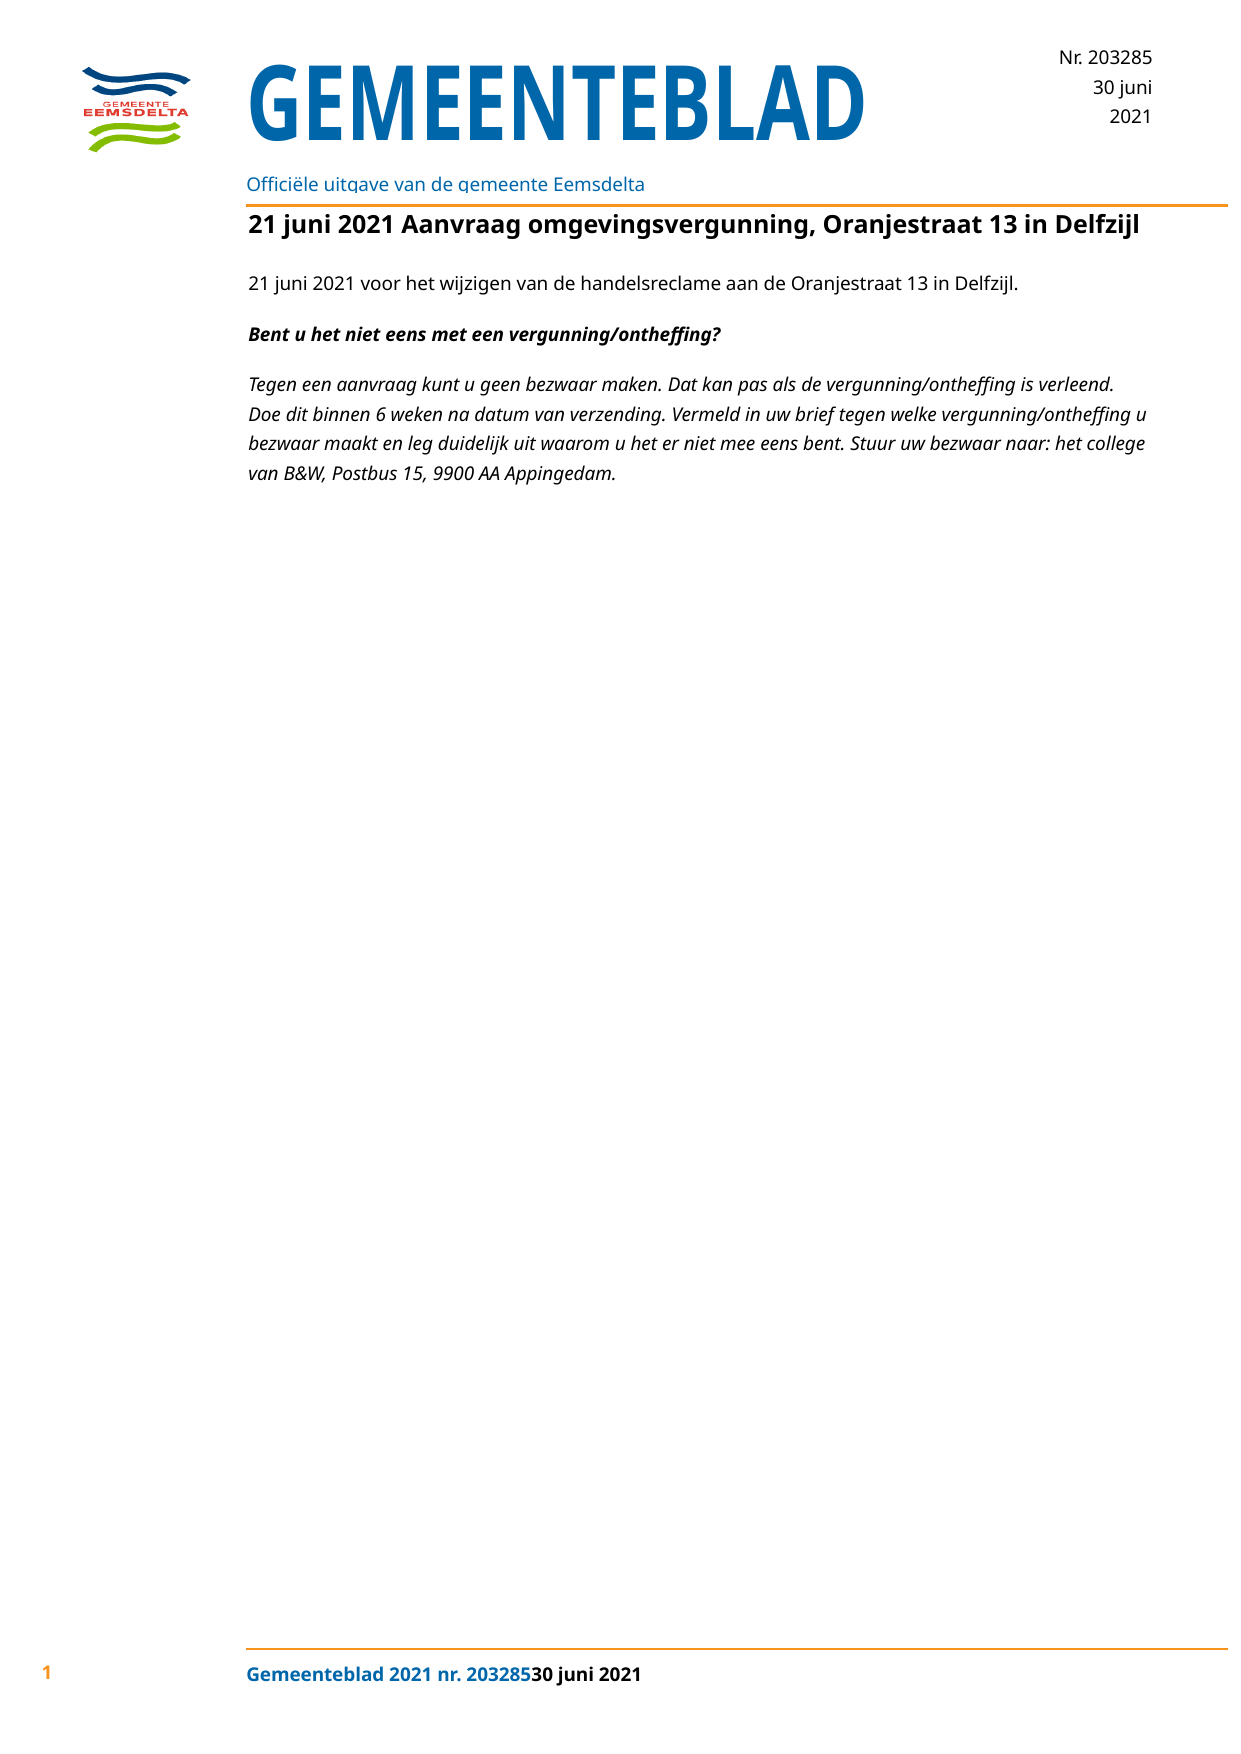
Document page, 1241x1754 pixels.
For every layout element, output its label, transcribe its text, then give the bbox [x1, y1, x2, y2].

text Tegen een aanvraag kunt u geen bezwaar maken. Dat kan pas als de vergunning/ontheffing is verleend. Doe dit binnen 6 weken na datum van verzending. Vermeld in uw brief tegen welke vergunning/ontheffing u bezwaar maakt en leg duidelijk uit waarom u het er niet mee eens bent. Stuur uw bezwaar naar: het college van B&W, Postbus 15, 9900 AA Appingedam. [248, 371, 1152, 486]
text 21 juni 2021 voor het wijzigen van de handelsreclame aan de Oranjestraat 13 in Delfzijl. [248, 270, 1152, 296]
text Bent u het niet eens met een vergunning/ontheffing? [248, 321, 1152, 346]
text 21 juni 2021 Aanvraag omgevingsvergunning, Oranjestraat 13 in Delfzijl [248, 207, 1152, 241]
picture [41, 47, 231, 172]
